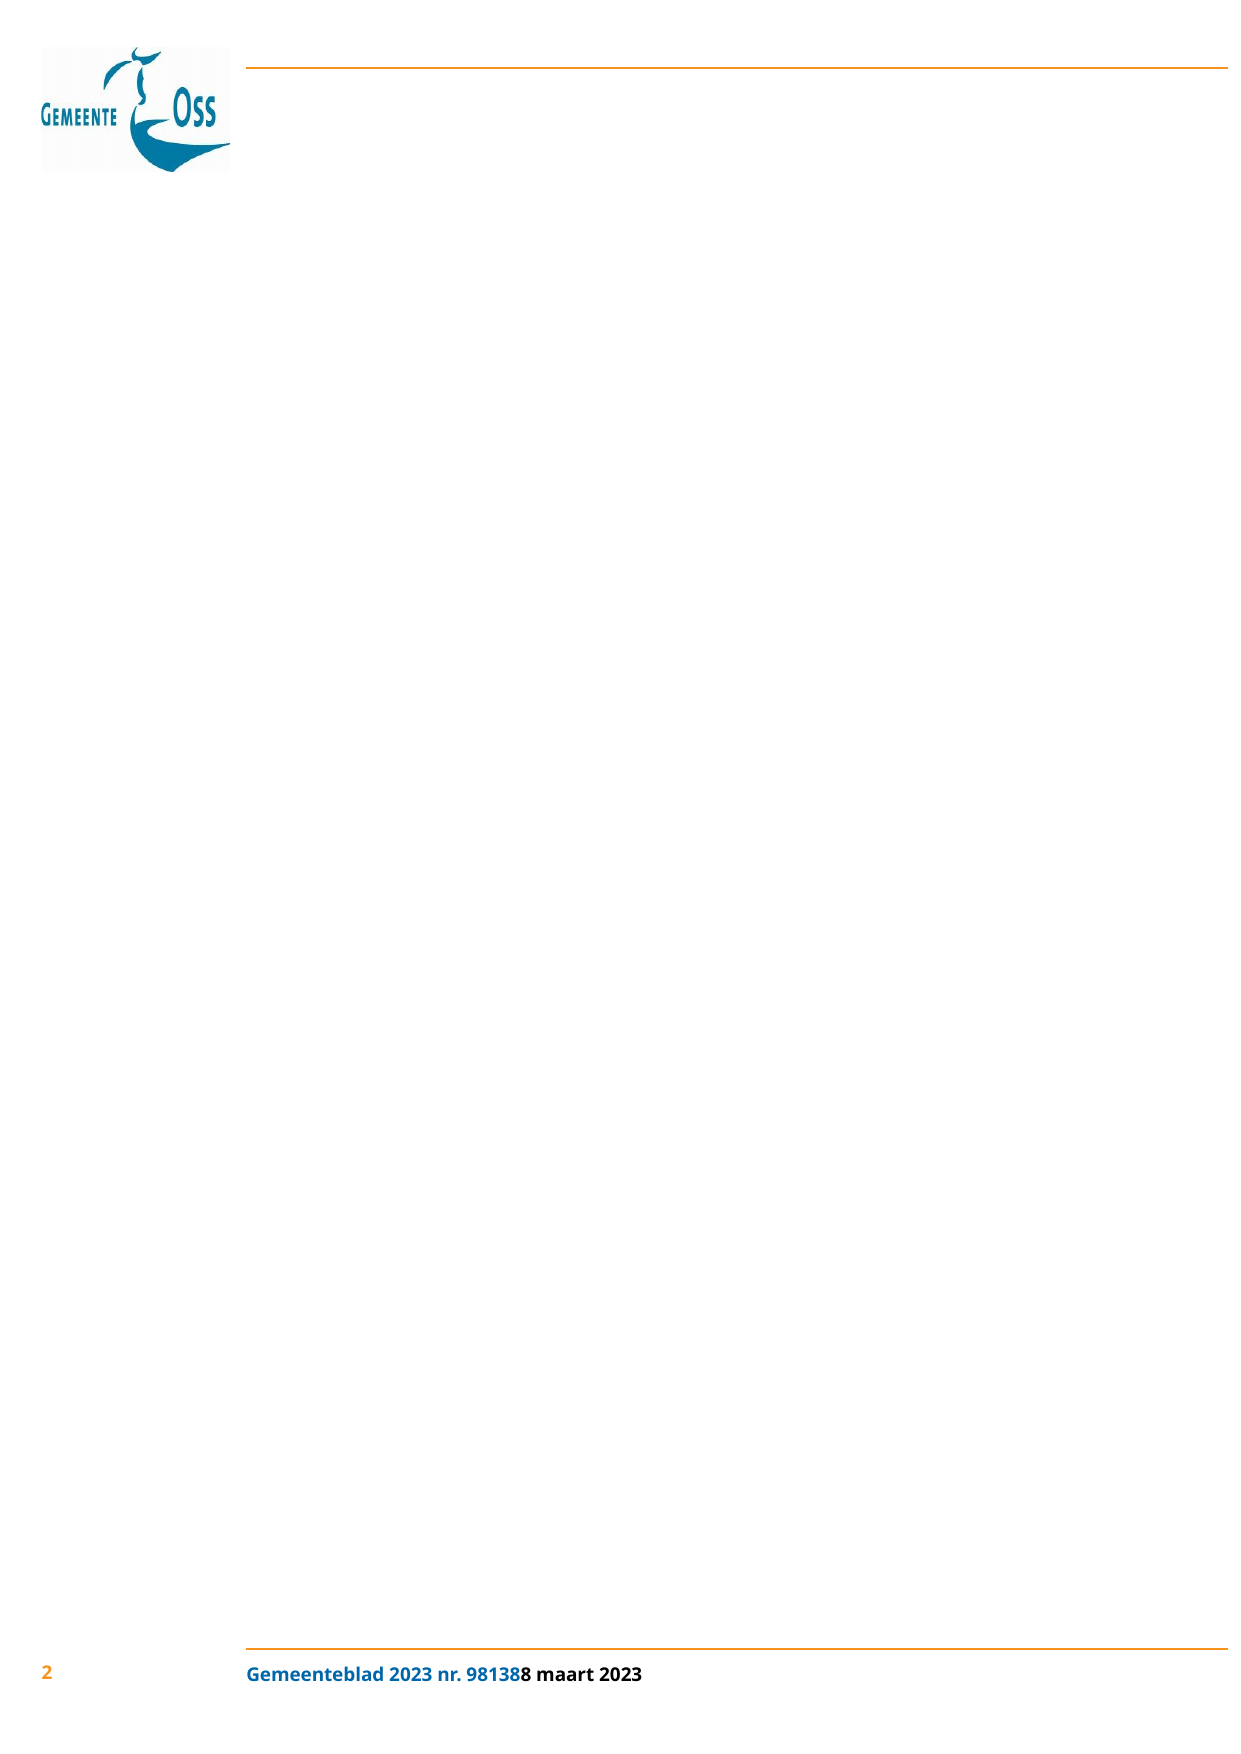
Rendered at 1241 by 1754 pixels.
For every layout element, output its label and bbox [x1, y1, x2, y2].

picture [41, 47, 231, 172]
